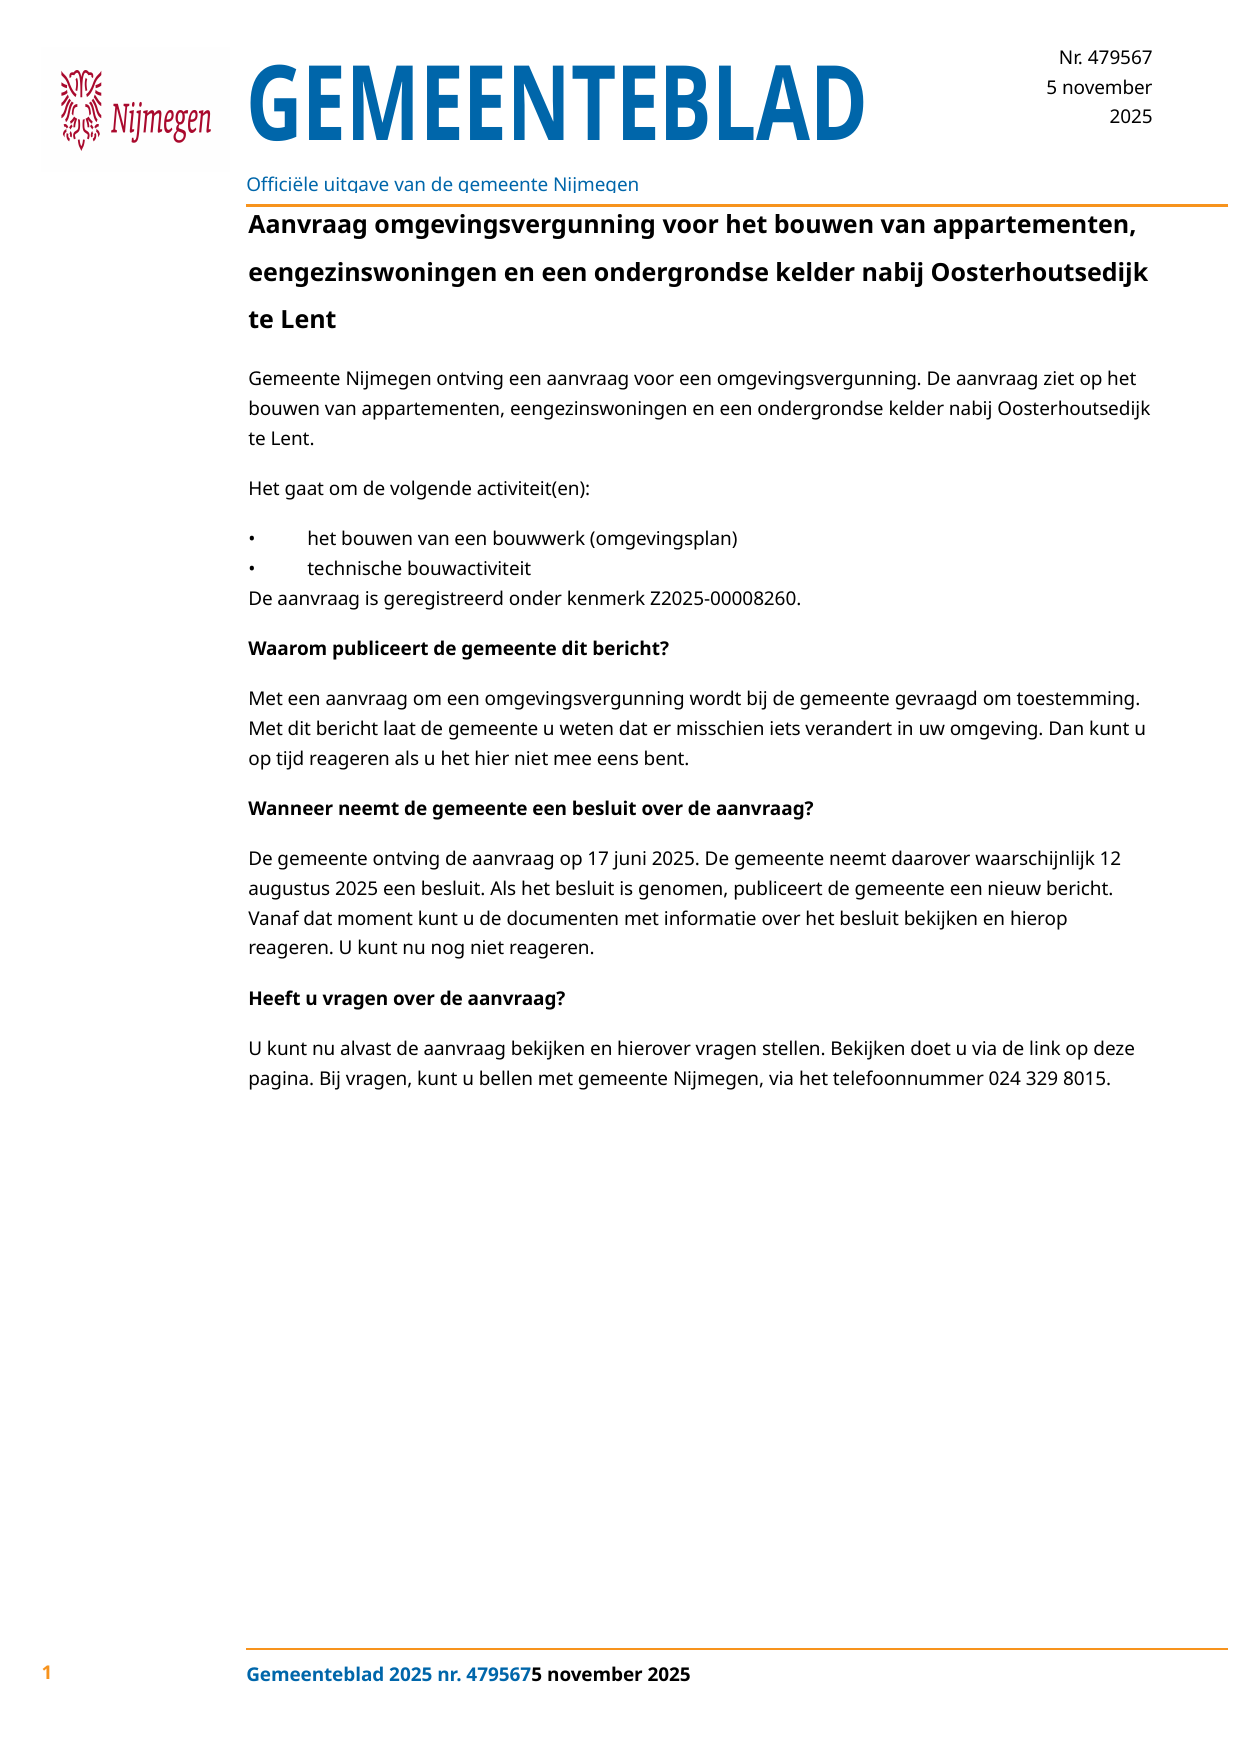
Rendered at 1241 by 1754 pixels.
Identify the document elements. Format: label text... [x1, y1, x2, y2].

text Waarom publiceert de gemeente dit bericht? [248, 635, 1152, 661]
list het bouwen van een bouwwerk (omgevingsplan) [248, 526, 1152, 551]
text Met een aanvraag om een omgevingsvergunning wordt bij de gemeente gevraagd om toestemming. Met dit bericht laat de gemeente u weten dat er misschien iets verandert in uw omgeving. Dan kunt u op tijd reageren als u het hier niet mee eens bent. [248, 686, 1152, 770]
text U kunt nu alvast de aanvraag bekijken en hierover vragen stellen. Bekijken doet u via de link op deze pagina. Bij vragen, kunt u bellen met gemeente Nijmegen, via het telefoonnummer 024 329 8015. [248, 1035, 1152, 1090]
text Gemeente Nijmegen ontving een aanvraag voor een omgevingsvergunning. De aanvraag ziet op het bouwen van appartementen, eengezinswoningen en een ondergrondse kelder nabij Oosterhoutsedijk te Lent. [248, 366, 1152, 450]
text Aanvraag omgevingsvergunning voor het bouwen van appartementen, eengezinswoningen en een ondergrondse kelder nabij Oosterhoutsedijk te Lent [248, 207, 1152, 336]
text De aanvraag is geregistreerd onder kenmerk Z2025-00008260. [248, 585, 1152, 610]
text Wanneer neemt de gemeente een besluit over de aanvraag? [248, 795, 1152, 821]
picture [41, 47, 231, 172]
text De gemeente ontving de aanvraag op 17 juni 2025. De gemeente neemt daarover waarschijnlijk 12 augustus 2025 een besluit. Als het besluit is genomen, publiceert de gemeente een nieuw bericht. Vanaf dat moment kunt u de documenten met informatie over het besluit bekijken en hierop reageren. U kunt nu nog niet reageren. [248, 846, 1152, 960]
text Heeft u vragen over de aanvraag? [248, 985, 1152, 1010]
list technische bouwactiviteit [248, 555, 1152, 581]
text Het gaat om de volgende activiteit(en): [248, 475, 1152, 501]
